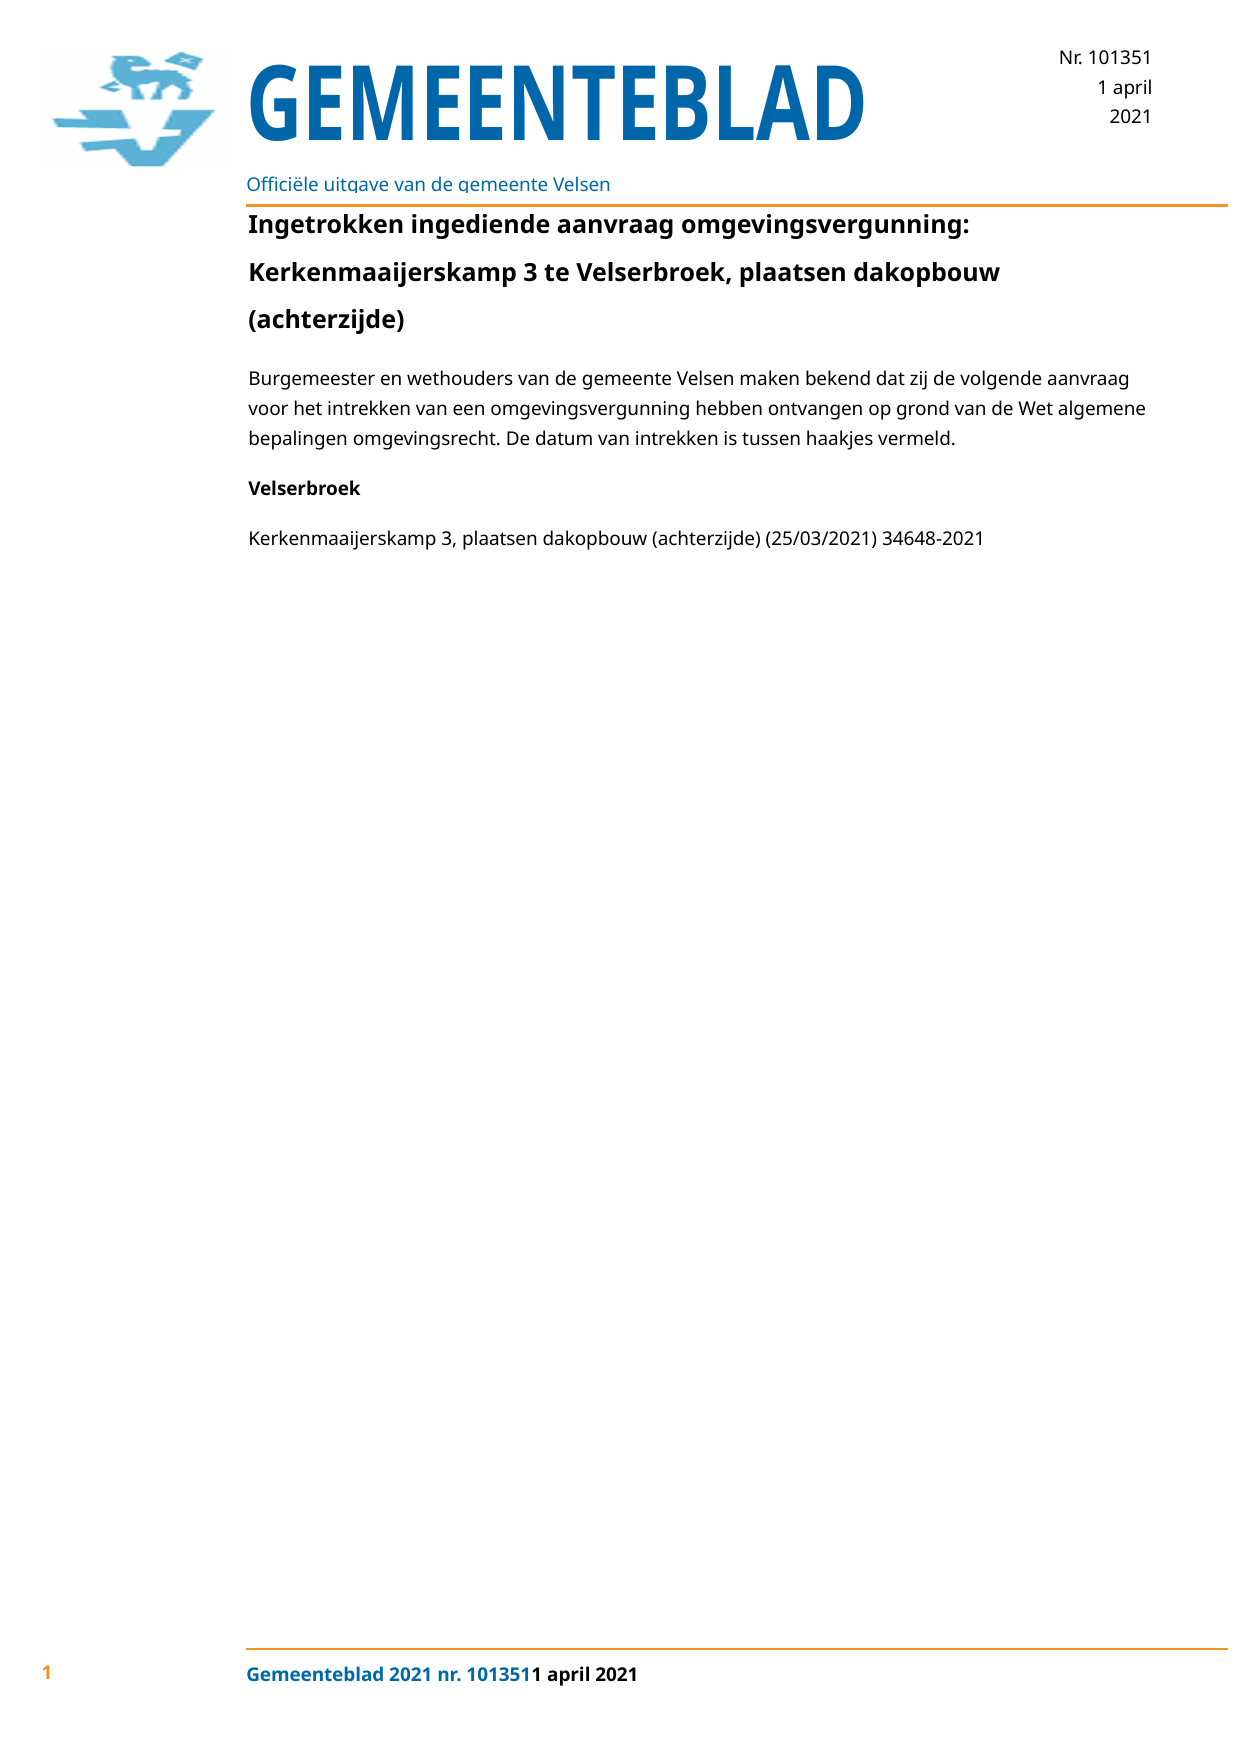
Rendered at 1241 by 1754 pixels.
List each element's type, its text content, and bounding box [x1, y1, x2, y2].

text Ingetrokken ingediende aanvraag omgevingsvergunning: Kerkenmaaijerskamp 3 te Velserbroek, plaatsen dakopbouw (achterzijde) [248, 207, 1152, 336]
text Kerkenmaaijerskamp 3, plaatsen dakopbouw (achterzijde) (25/03/2021) 34648-2021 [248, 526, 1152, 551]
text Burgemeester en wethouders van de gemeente Velsen maken bekend dat zij de volgende aanvraag voor het intrekken van een omgevingsvergunning hebben ontvangen op grond van de Wet algemene bepalingen omgevingsrecht. De datum van intrekken is tussen haakjes vermeld. [248, 366, 1152, 450]
picture [41, 47, 231, 172]
text Velserbroek [248, 475, 1152, 501]
